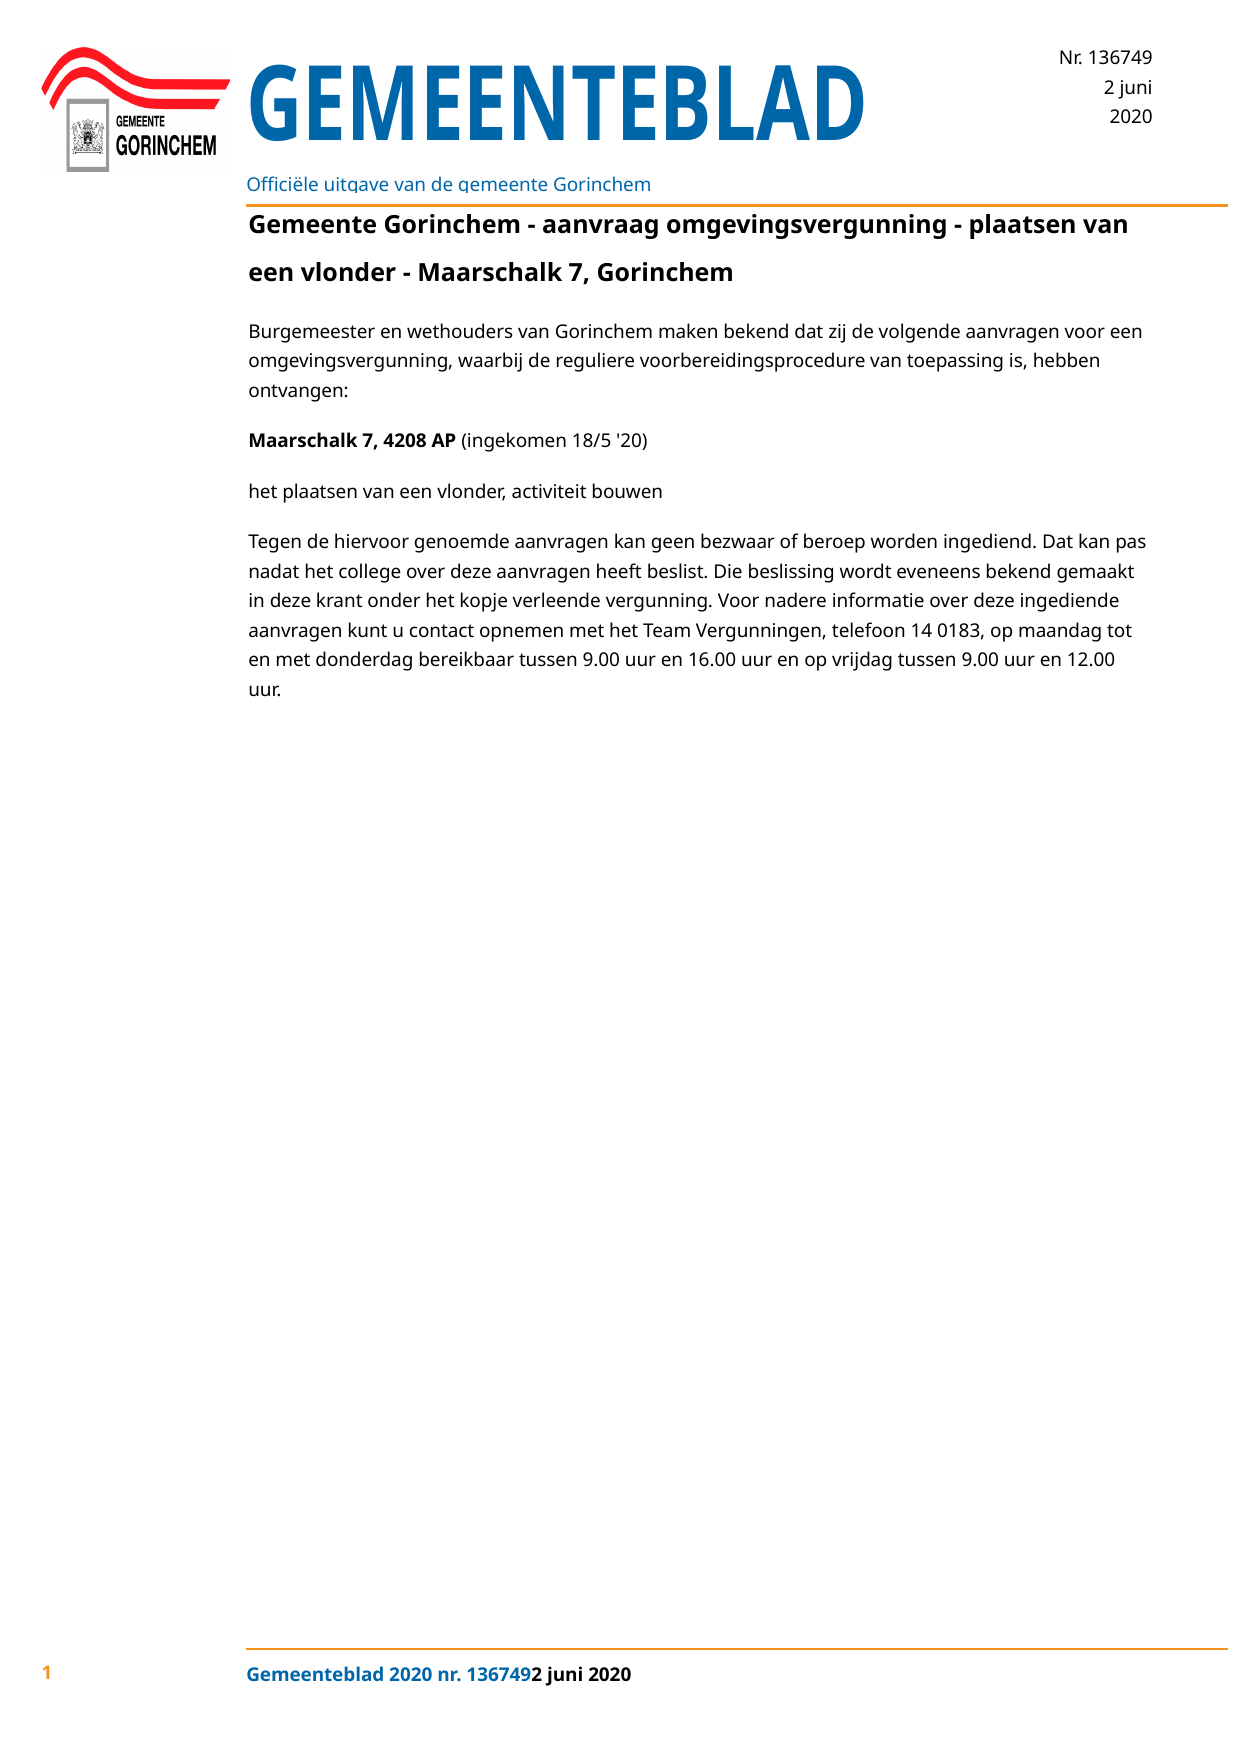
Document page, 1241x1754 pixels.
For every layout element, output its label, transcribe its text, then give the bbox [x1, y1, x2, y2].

text Gemeente Gorinchem - aanvraag omgevingsvergunning - plaatsen van een vlonder - Maarschalk 7, Gorinchem [248, 207, 1152, 288]
picture [41, 47, 231, 172]
text Tegen de hiervoor genoemde aanvragen kan geen bezwaar of beroep worden ingediend. Dat kan pas nadat het college over deze aanvragen heeft beslist. Die beslissing wordt eveneens bekend gemaakt in deze krant onder het kopje verleende vergunning. Voor nadere informatie over deze ingediende aanvragen kunt u contact opnemen met het Team Vergunningen, telefoon 14 0183, op maandag tot en met donderdag bereikbaar tussen 9.00 uur en 16.00 uur en op vrijdag tussen 9.00 uur en 12.00 uur. [248, 528, 1152, 702]
text Maarschalk 7, 4208 AP (ingekomen 18/5 '20) [248, 427, 1152, 453]
text het plaatsen van een vlonder, activiteit bouwen [248, 478, 1152, 504]
text Burgemeester en wethouders van Gorinchem maken bekend dat zij de volgende aanvragen voor een omgevingsvergunning, waarbij de reguliere voorbereidingsprocedure van toepassing is, hebben ontvangen: [248, 318, 1152, 403]
